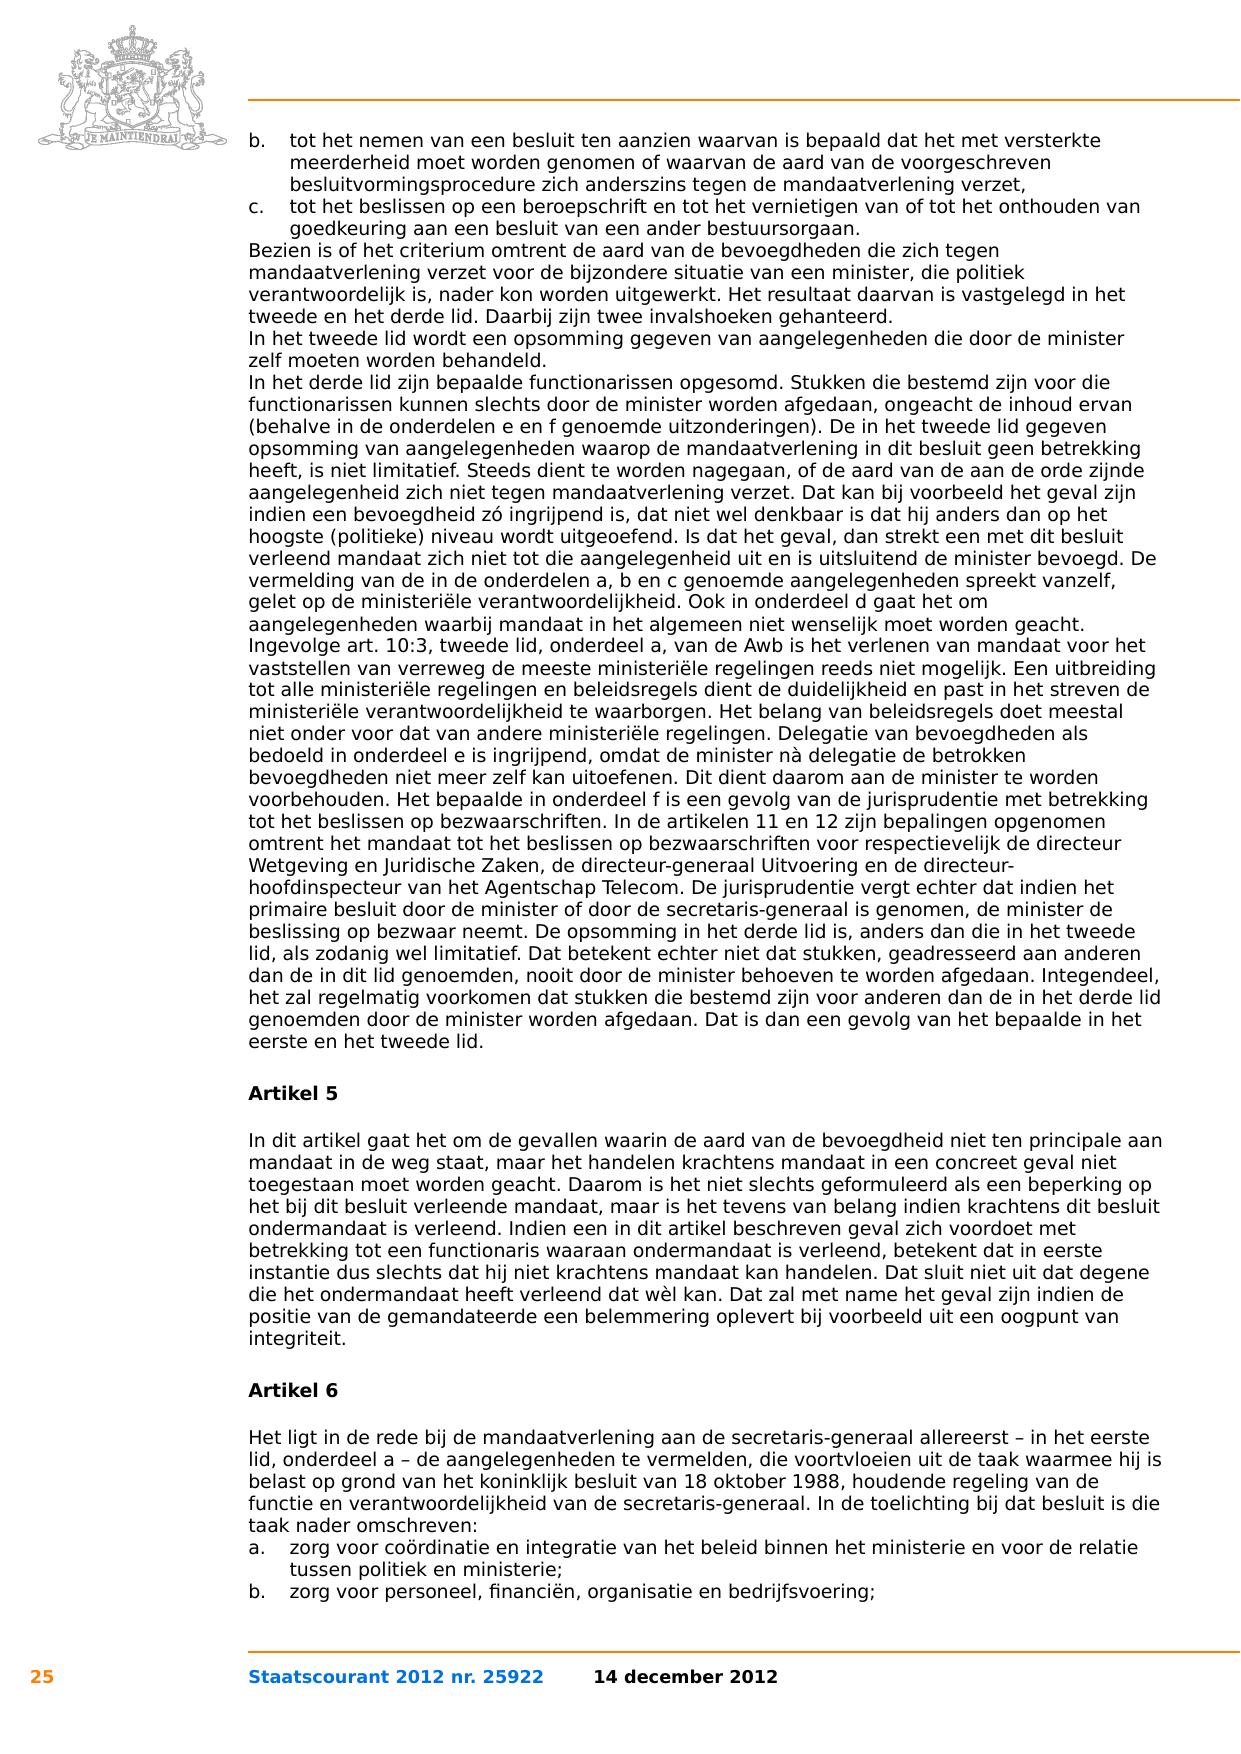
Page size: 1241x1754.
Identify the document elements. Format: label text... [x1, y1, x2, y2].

text b. zorg voor personeel, financiën, organisatie en bedrijfsvoering; [248, 1581, 1163, 1603]
subtitle Artikel 5 [248, 1083, 1163, 1105]
text b. tot het nemen van een besluit ten aanzien waarvan is bepaald dat het met versterkte meerderheid moet worden genomen of waarvan de aard van de voorgeschreven besluitvormingsprocedure zich anderszins tegen de mandaatverlening verzet, [248, 130, 1163, 196]
text c. tot het beslissen op een beroepschrift en tot het vernietigen van of tot het onthouden van goedkeuring aan een besluit van een ander bestuursorgaan. [248, 196, 1163, 240]
text In het tweede lid wordt een opsomming gegeven van aangelegenheden die door de minister zelf moeten worden behandeld. [248, 328, 1163, 372]
text In dit artikel gaat het om de gevallen waarin de aard van de bevoegdheid niet ten principale aan mandaat in de weg staat, maar het handelen krachtens mandaat in een concreet geval niet toegestaan moet worden geacht. Daarom is het niet slechts geformuleerd als een beperking op het bij dit besluit verleende mandaat, maar is het tevens van belang indien krachtens dit besluit ondermandaat is verleend. Indien een in dit artikel beschreven geval zich voordoet met betrekking tot een functionaris waaraan ondermandaat is verleend, betekent dat in eerste instantie dus slechts dat hij niet krachtens mandaat kan handelen. Dat sluit niet uit dat degene die het ondermandaat heeft verleend dat wèl kan. Dat zal met name het geval zijn indien de positie van de gemandateerde een belemmering oplevert bij voorbeeld uit een oogpunt van integriteit. [248, 1130, 1163, 1350]
text In het derde lid zijn bepaalde functionarissen opgesomd. Stukken die bestemd zijn voor die functionarissen kunnen slechts door de minister worden afgedaan, ongeacht de inhoud ervan (behalve in de onderdelen e en f genoemde uitzonderingen). De in het tweede lid gegeven opsomming van aangelegenheden waarop de mandaatverlening in dit besluit geen betrekking heeft, is niet limitatief. Steeds dient te worden nagegaan, of de aard van de aan de orde zijnde aangelegenheid zich niet tegen mandaatverlening verzet. Dat kan bij voorbeeld het geval zijn indien een bevoegdheid zó ingrijpend is, dat niet wel denkbaar is dat hij anders dan op het hoogste (politieke) niveau wordt uitgeoefend. Is dat het geval, dan strekt een met dit besluit verleend mandaat zich niet tot die aangelegenheid uit en is uitsluitend de minister bevoegd. De vermelding van de in de onderdelen a, b en c genoemde aangelegenheden spreekt vanzelf, gelet op de ministeriële verantwoordelijkheid. Ook in onderdeel d gaat het om aangelegenheden waarbij mandaat in het algemeen niet wenselijk moet worden geacht. Ingevolge art. 10:3, tweede lid, onderdeel a, van de Awb is het verlenen van mandaat voor het vaststellen van verreweg de meeste ministeriële regelingen reeds niet mogelijk. Een uitbreiding tot alle ministeriële regelingen en beleidsregels dient de duidelijkheid en past in het streven de ministeriële verantwoordelijkheid te waarborgen. Het belang van beleidsregels doet meestal niet onder voor dat van andere ministeriële regelingen. Delegatie van bevoegdheden als bedoeld in onderdeel e is ingrijpend, omdat de minister nà delegatie de betrokken bevoegdheden niet meer zelf kan uitoefenen. Dit dient daarom aan de minister te worden voorbehouden. Het bepaalde in onderdeel f is een gevolg van de jurisprudentie met betrekking tot het beslissen op bezwaarschriften. In de artikelen 11 en 12 zijn bepalingen opgenomen omtrent het mandaat tot het beslissen op bezwaarschriften voor respectievelijk de directeur Wetgeving en Juridische Zaken, de directeur-generaal Uitvoering en de directeur-hoofdinspecteur van het Agentschap Telecom. De jurisprudentie vergt echter dat indien het primaire besluit door de minister of door de secretaris-generaal is genomen, de minister de beslissing op bezwaar neemt. De opsomming in het derde lid is, anders dan die in het tweede lid, als zodanig wel limitatief. Dat betekent echter niet dat stukken, geadresseerd aan anderen dan de in dit lid genoemden, nooit door de minister behoeven te worden afgedaan. Integendeel, het zal regelmatig voorkomen dat stukken die bestemd zijn voor anderen dan de in het derde lid genoemden door de minister worden afgedaan. Dat is dan een gevolg van het bepaalde in het eerste en het tweede lid. [248, 372, 1163, 1053]
subtitle Artikel 6 [248, 1380, 1163, 1402]
text Het ligt in de rede bij de mandaatverlening aan de secretaris-generaal allereerst – in het eerste lid, onderdeel a – de aangelegenheden te vermelden, die voortvloeien uit de taak waarmee hij is belast op grond van het koninklijk besluit van 18 oktober 1988, houdende regeling van de functie en verantwoordelijkheid van de secretaris-generaal. In de toelichting bij dat besluit is die taak nader omschreven: [248, 1427, 1163, 1537]
text Bezien is of het criterium omtrent de aard van de bevoegdheden die zich tegen mandaatverlening verzet voor de bijzondere situatie van een minister, die politiek verantwoordelijk is, nader kon worden uitgewerkt. Het resultaat daarvan is vastgelegd in het tweede en het derde lid. Daarbij zijn twee invalshoeken gehanteerd. [248, 240, 1163, 328]
picture [38, 25, 227, 150]
text a. zorg voor coördinatie en integratie van het beleid binnen het ministerie en voor de relatie tussen politiek en ministerie; [248, 1537, 1163, 1581]
